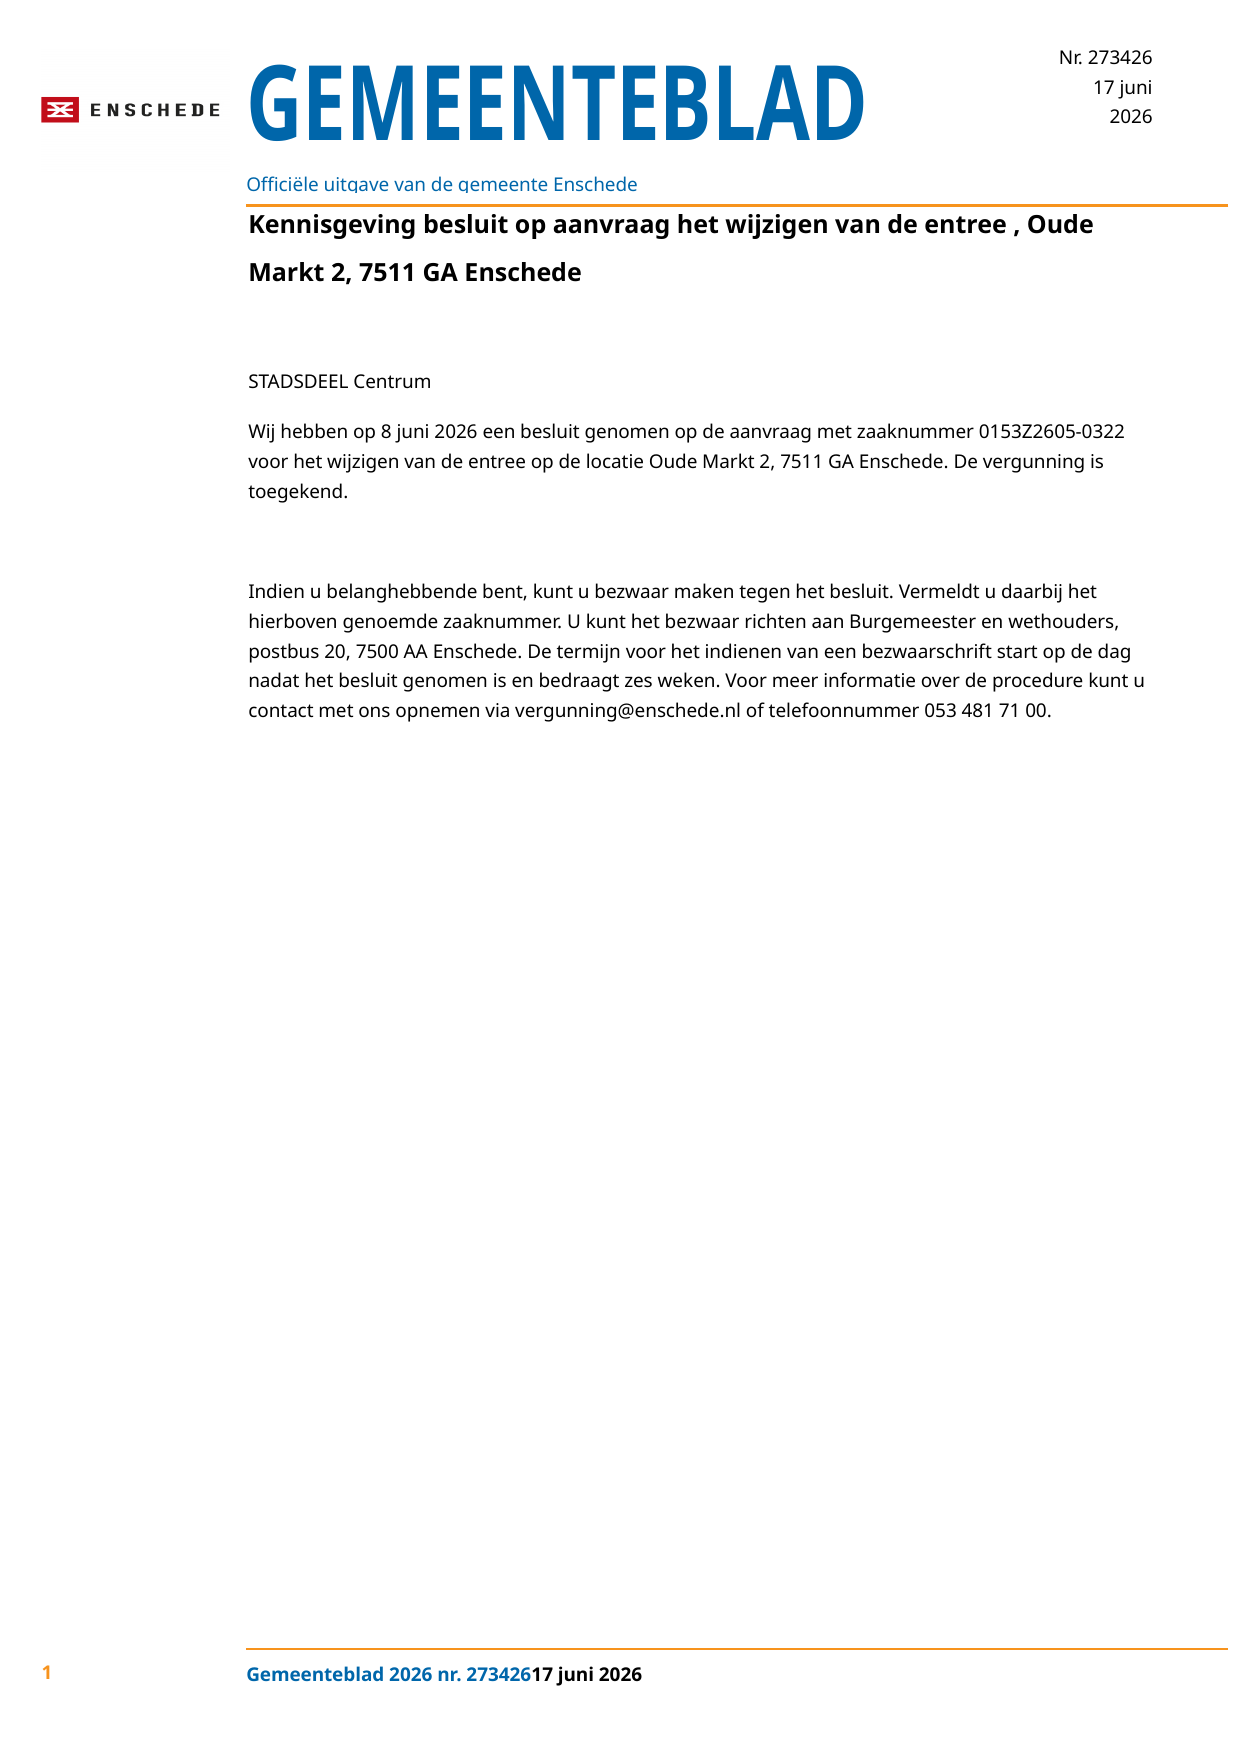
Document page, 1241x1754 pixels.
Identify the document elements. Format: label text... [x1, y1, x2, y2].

picture [41, 47, 231, 172]
text Indien u belanghebbende bent, kunt u bezwaar maken tegen het besluit. Vermeldt u daarbij het hierboven genoemde zaaknummer. U kunt het bezwaar richten aan Burgemeester en wethouders, postbus 20, 7500 AA Enschede. De termijn voor het indienen van een bezwaarschrift start op de dag nadat het besluit genomen is en bedraagt zes weken. Voor meer informatie over de procedure kunt u contact met ons opnemen via vergunning@enschede.nl of telefoonnummer 053 481 71 00. [248, 579, 1152, 723]
text Kennisgeving besluit op aanvraag het wijzigen van de entree , Oude Markt 2, 7511 GA Enschede [248, 207, 1152, 288]
text STADSDEEL Centrum [248, 368, 1152, 394]
text Wij hebben op 8 juni 2026 een besluit genomen op de aanvraag met zaaknummer 0153Z2605-0322 voor het wijzigen van de entree op de locatie Oude Markt 2, 7511 GA Enschede. De vergunning is toegekend. [248, 419, 1152, 504]
